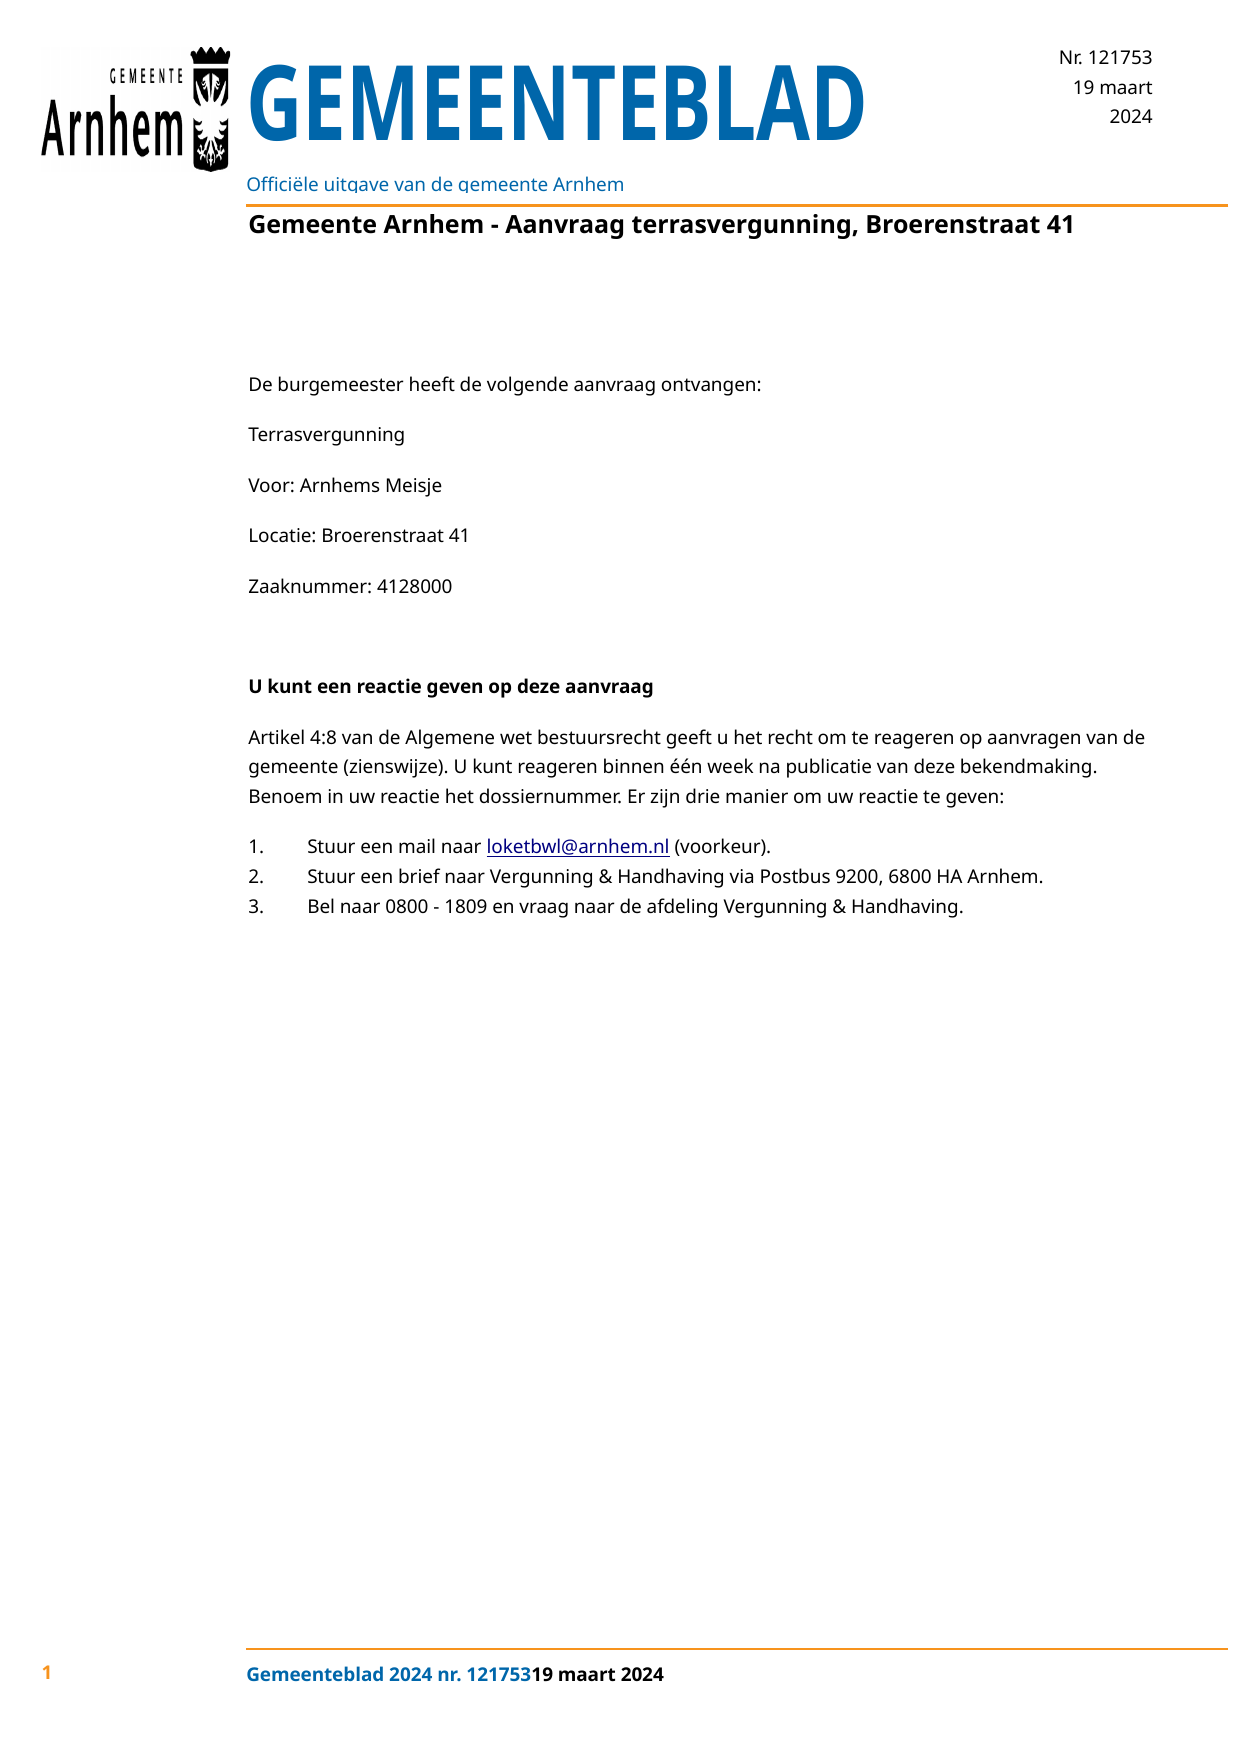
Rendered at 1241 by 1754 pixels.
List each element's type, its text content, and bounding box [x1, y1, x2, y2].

text De burgemeester heeft de volgende aanvraag ontvangen: [248, 371, 1152, 397]
text Gemeente Arnhem - Aanvraag terrasvergunning, Broerenstraat 41 [248, 207, 1152, 241]
list Bel naar 0800 - 1809 en vraag naar de afdeling Vergunning & Handhaving. [248, 893, 1152, 918]
text Artikel 4:8 van de Algemene wet bestuursrecht geeft u het recht om te reageren op aanvragen van de gemeente (zienswijze). U kunt reageren binnen één week na publicatie van deze bekendmaking. Benoem in uw reactie het dossiernummer. Er zijn drie manier om uw reactie te geven: [248, 724, 1152, 809]
text U kunt een reactie geven op deze aanvraag [248, 674, 1152, 699]
text Locatie: Broerenstraat 41 [248, 522, 1152, 548]
text Voor: Arnhems Meisje [248, 472, 1152, 498]
list Stuur een brief naar Vergunning & Handhaving via Postbus 9200, 6800 HA Arnhem. [248, 863, 1152, 889]
picture [41, 47, 231, 172]
text Zaaknummer: 4128000 [248, 573, 1152, 598]
list Stuur een mail naar loketbwl@arnhem.nl (voorkeur). [248, 834, 1152, 859]
text Terrasvergunning [248, 422, 1152, 447]
